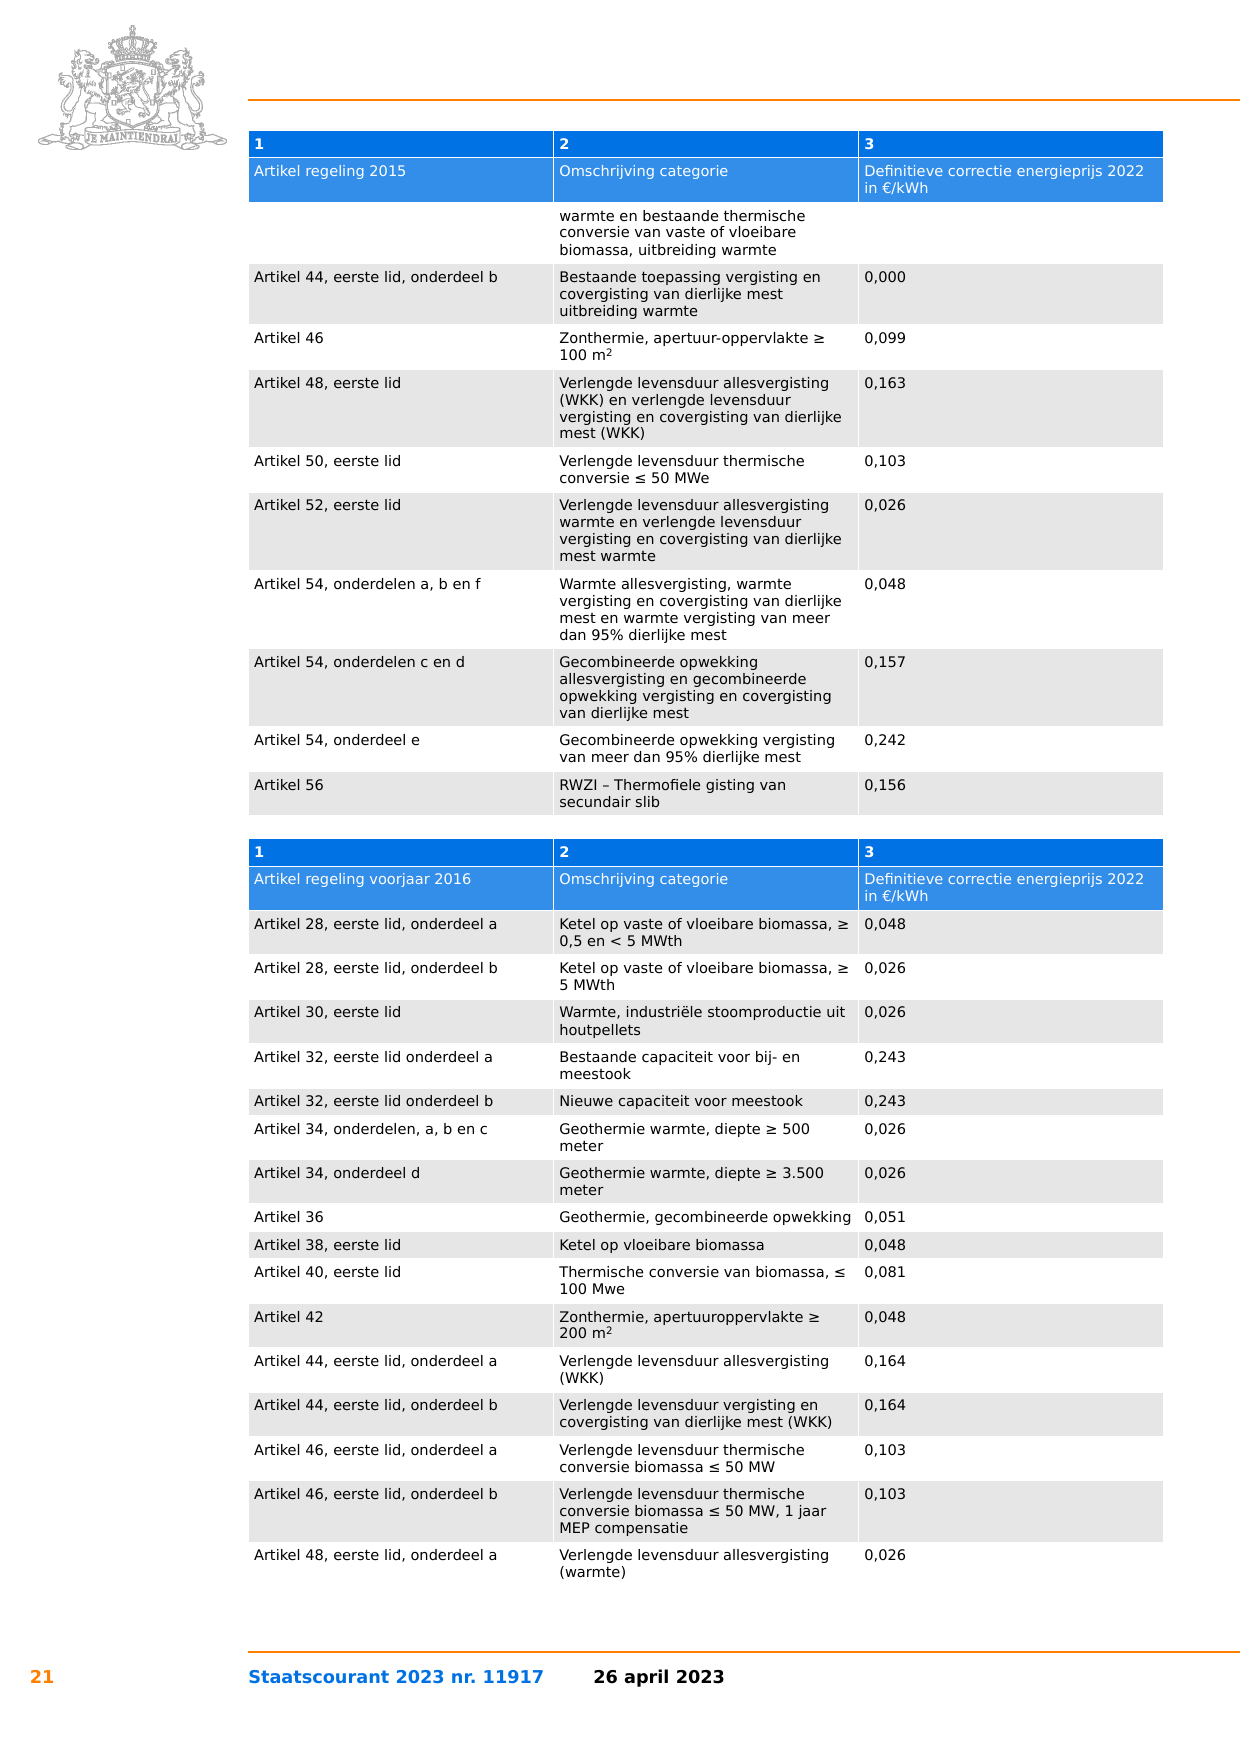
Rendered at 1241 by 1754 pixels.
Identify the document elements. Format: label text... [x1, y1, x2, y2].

table_cell 0,164 [859, 1393, 1163, 1436]
table_cell 0,026 [859, 493, 1163, 570]
table_cell 0,103 [859, 1437, 1163, 1480]
table_cell Artikel 40, eerste lid [249, 1259, 553, 1303]
table_cell Zonthermie, apertuuroppervlakte ≥ 200 m2 [554, 1304, 858, 1347]
table_cell 0,243 [859, 1044, 1163, 1087]
table_cell 0,000 [859, 264, 1163, 324]
table_cell Artikel 54, onderdelen a, b en f [249, 571, 553, 648]
table_header 1 [249, 839, 553, 866]
table_cell Bestaande toepassing vergisting en covergisting van dierlijke mest uitbreiding warmte [554, 264, 858, 324]
table_cell Artikel 36 [249, 1205, 553, 1231]
table_cell Artikel 56 [249, 772, 553, 815]
table_cell Artikel 46 [249, 325, 553, 369]
table_cell 0,103 [859, 1481, 1163, 1542]
table_cell Verlengde levensduur allesvergisting (WKK) en verlengde levensduur vergisting en covergisting van dierlijke mest (WKK) [554, 370, 858, 447]
table_cell Artikel 44, eerste lid, onderdeel b [249, 1393, 553, 1436]
table_cell Artikel regeling voorjaar 2016 [249, 867, 553, 910]
table_cell 0,081 [859, 1259, 1163, 1303]
table_cell Definitieve correctie energieprijs 2022 in €/kWh [859, 867, 1163, 910]
table_cell 0,051 [859, 1205, 1163, 1231]
table_cell Verlengde levensduur vergisting en covergisting van dierlijke mest (WKK) [554, 1393, 858, 1436]
table_cell Gecombineerde opwekking allesvergisting en gecombineerde opwekking vergisting en covergisting van dierlijke mest [554, 649, 858, 726]
table_cell Nieuwe capaciteit voor meestook [554, 1089, 858, 1115]
table_cell 0,048 [859, 911, 1163, 954]
table_cell 0,048 [859, 1304, 1163, 1347]
table_header 3 [859, 839, 1163, 866]
table_cell Artikel regeling 2015 [249, 158, 553, 202]
table_cell Omschrijving categorie [554, 867, 858, 910]
table_cell Zonthermie, apertuur-oppervlakte ≥ 100 m2 [554, 325, 858, 369]
table_cell Artikel 48, eerste lid, onderdeel a [249, 1543, 553, 1586]
table_cell Artikel 32, eerste lid onderdeel a [249, 1044, 553, 1087]
table_cell 0,099 [859, 325, 1163, 369]
table_cell Geothermie warmte, diepte ≥ 500 meter [554, 1116, 858, 1159]
table_cell Artikel 30, eerste lid [249, 1000, 553, 1043]
table_cell RWZI – Thermofiele gisting van secundair slib [554, 772, 858, 815]
table_cell 0,156 [859, 772, 1163, 815]
table_cell warmte en bestaande thermische conversie van vaste of vloeibare biomassa, uitbreiding warmte [554, 203, 858, 263]
table_header 2 [554, 131, 858, 157]
table_cell Verlengde levensduur allesvergisting warmte en verlengde levensduur vergisting en covergisting van dierlijke mest warmte [554, 493, 858, 570]
table_cell Artikel 54, onderdelen c en d [249, 649, 553, 726]
table_cell Verlengde levensduur thermische conversie biomassa ≤ 50 MW [554, 1437, 858, 1480]
table_cell Artikel 34, onderdeel d [249, 1160, 553, 1203]
table_cell [859, 203, 1163, 263]
table_cell 0,048 [859, 571, 1163, 648]
table_cell Artikel 44, eerste lid, onderdeel b [249, 264, 553, 324]
table_cell 0,157 [859, 649, 1163, 726]
table_cell 0,242 [859, 728, 1163, 771]
table_cell Artikel 46, eerste lid, onderdeel a [249, 1437, 553, 1480]
table_cell Bestaande capaciteit voor bij- en meestook [554, 1044, 858, 1087]
table_cell Definitieve correctie energieprijs 2022 in €/kWh [859, 158, 1163, 202]
table_cell Ketel op vloeibare biomassa [554, 1232, 858, 1258]
table_header 2 [554, 839, 858, 866]
table_cell 0,243 [859, 1089, 1163, 1115]
table_cell Thermische conversie van biomassa, ≤ 100 Mwe [554, 1259, 858, 1303]
table_cell 0,026 [859, 1000, 1163, 1043]
table_cell Artikel 48, eerste lid [249, 370, 553, 447]
picture [38, 25, 227, 150]
table_cell Artikel 50, eerste lid [249, 448, 553, 491]
table_cell Artikel 34, onderdelen, a, b en c [249, 1116, 553, 1159]
table_cell Verlengde levensduur thermische conversie ≤ 50 MWe [554, 448, 858, 491]
table_cell Artikel 28, eerste lid, onderdeel a [249, 911, 553, 954]
table_cell 0,048 [859, 1232, 1163, 1258]
table_cell Geothermie warmte, diepte ≥ 3.500 meter [554, 1160, 858, 1203]
table_header 1 [249, 131, 553, 157]
table_cell Ketel op vaste of vloeibare biomassa, ≥ 5 MWth [554, 955, 858, 999]
table_cell 0,164 [859, 1348, 1163, 1391]
table_cell Omschrijving categorie [554, 158, 858, 202]
table_cell Verlengde levensduur allesvergisting (WKK) [554, 1348, 858, 1391]
table_cell Verlengde levensduur thermische conversie biomassa ≤ 50 MW, 1 jaar MEP compensatie [554, 1481, 858, 1542]
table_cell 0,026 [859, 1160, 1163, 1203]
table_cell [249, 203, 553, 263]
table_cell Artikel 38, eerste lid [249, 1232, 553, 1258]
table_cell Verlengde levensduur allesvergisting (warmte) [554, 1543, 858, 1586]
table_cell Artikel 52, eerste lid [249, 493, 553, 570]
table_cell Geothermie, gecombineerde opwekking [554, 1205, 858, 1231]
table_cell 0,026 [859, 955, 1163, 999]
table_cell Gecombineerde opwekking vergisting van meer dan 95% dierlijke mest [554, 728, 858, 771]
table_cell Artikel 44, eerste lid, onderdeel a [249, 1348, 553, 1391]
table_cell Ketel op vaste of vloeibare biomassa, ≥ 0,5 en < 5 MWth [554, 911, 858, 954]
table_cell 0,026 [859, 1543, 1163, 1586]
table_cell Artikel 54, onderdeel e [249, 728, 553, 771]
table_header 3 [859, 131, 1163, 157]
table_cell 0,103 [859, 448, 1163, 491]
table_cell 0,163 [859, 370, 1163, 447]
table_cell 0,026 [859, 1116, 1163, 1159]
table_cell Artikel 42 [249, 1304, 553, 1347]
table_cell Artikel 32, eerste lid onderdeel b [249, 1089, 553, 1115]
table_cell Artikel 46, eerste lid, onderdeel b [249, 1481, 553, 1542]
table_cell Artikel 28, eerste lid, onderdeel b [249, 955, 553, 999]
table_cell Warmte allesvergisting, warmte vergisting en covergisting van dierlijke mest en warmte vergisting van meer dan 95% dierlijke mest [554, 571, 858, 648]
table_cell Warmte, industriële stoomproductie uit houtpellets [554, 1000, 858, 1043]
